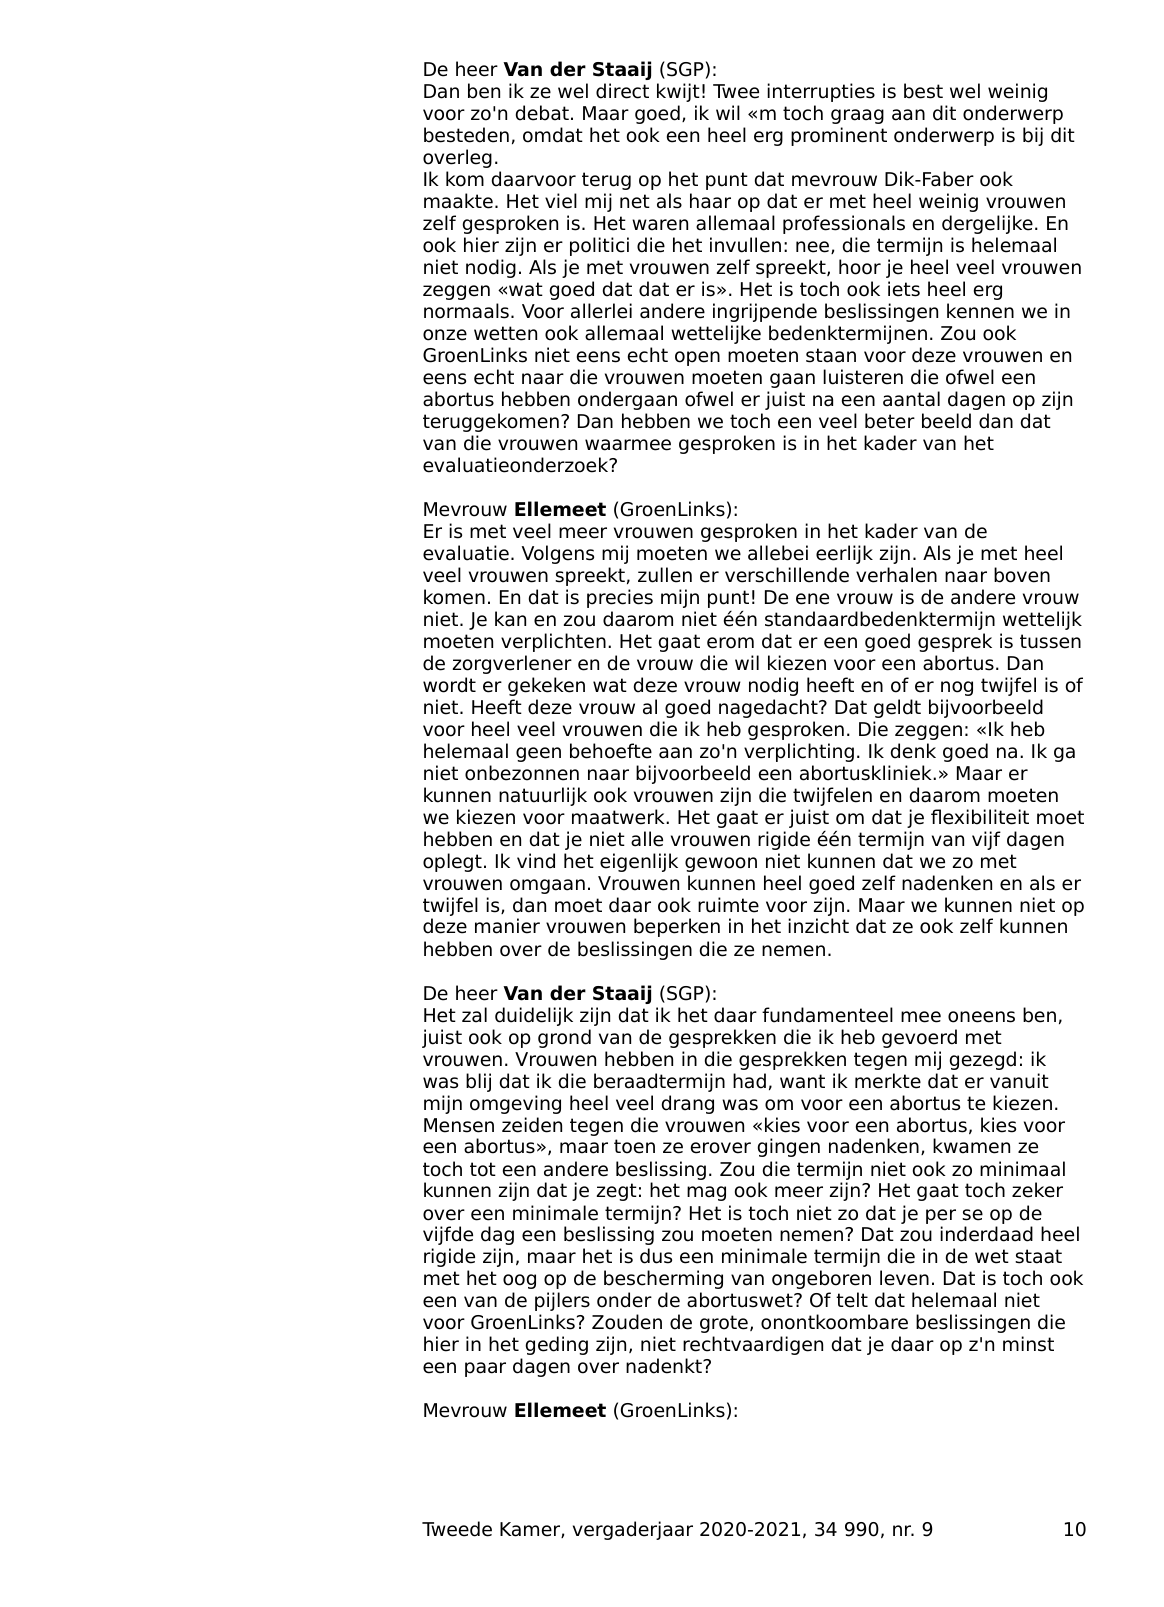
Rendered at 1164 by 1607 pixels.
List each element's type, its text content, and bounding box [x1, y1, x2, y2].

text De heer Van der Staaij (SGP): [422, 59, 1087, 81]
text Dan ben ik ze wel direct kwijt! Twee interrupties is best wel weinig voor zo'n debat. Maar goed, ik wil «m toch graag aan dit onderwerp besteden, omdat het ook een heel erg prominent onderwerp is bij dit overleg. [422, 81, 1087, 169]
text Het zal duidelijk zijn dat ik het daar fundamenteel mee oneens ben, juist ook op grond van de gesprekken die ik heb gevoerd met vrouwen. Vrouwen hebben in die gesprekken tegen mij gezegd: ik was blij dat ik die beraadtermijn had, want ik merkte dat er vanuit mijn omgeving heel veel drang was om voor een abortus te kiezen. Mensen zeiden tegen die vrouwen «kies voor een abortus, kies voor een abortus», maar toen ze erover gingen nadenken, kwamen ze toch tot een andere beslissing. Zou die termijn niet ook zo minimaal kunnen zijn dat je zegt: het mag ook meer zijn? Het gaat toch zeker over een minimale termijn? Het is toch niet zo dat je per se op de vijfde dag een beslissing zou moeten nemen? Dat zou inderdaad heel rigide zijn, maar het is dus een minimale termijn die in de wet staat met het oog op de bescherming van ongeboren leven. Dat is toch ook een van de pijlers onder de abortuswet? Of telt dat helemaal niet voor GroenLinks? Zouden de grote, onontkoombare beslissingen die hier in het geding zijn, niet rechtvaardigen dat je daar op z'n minst een paar dagen over nadenkt? [422, 1004, 1087, 1378]
text Mevrouw Ellemeet (GroenLinks): [422, 1400, 1087, 1422]
text De heer Van der Staaij (SGP): [422, 983, 1087, 1004]
text Mevrouw Ellemeet (GroenLinks): [422, 499, 1087, 521]
text Ik kom daarvoor terug op het punt dat mevrouw Dik-Faber ook maakte. Het viel mij net als haar op dat er met heel weinig vrouwen zelf gesproken is. Het waren allemaal professionals en dergelijke. En ook hier zijn er politici die het invullen: nee, die termijn is helemaal niet nodig. Als je met vrouwen zelf spreekt, hoor je heel veel vrouwen zeggen «wat goed dat dat er is». Het is toch ook iets heel erg normaals. Voor allerlei andere ingrijpende beslissingen kennen we in onze wetten ook allemaal wettelijke bedenktermijnen. Zou ook GroenLinks niet eens echt open moeten staan voor deze vrouwen en eens echt naar die vrouwen moeten gaan luisteren die ofwel een abortus hebben ondergaan ofwel er juist na een aantal dagen op zijn teruggekomen? Dan hebben we toch een veel beter beeld dan dat van die vrouwen waarmee gesproken is in het kader van het evaluatieonderzoek? [422, 169, 1087, 477]
text Er is met veel meer vrouwen gesproken in het kader van de evaluatie. Volgens mij moeten we allebei eerlijk zijn. Als je met heel veel vrouwen spreekt, zullen er verschillende verhalen naar boven komen. En dat is precies mijn punt! De ene vrouw is de andere vrouw niet. Je kan en zou daarom niet één standaardbedenktermijn wettelijk moeten verplichten. Het gaat erom dat er een goed gesprek is tussen de zorgverlener en de vrouw die wil kiezen voor een abortus. Dan wordt er gekeken wat deze vrouw nodig heeft en of er nog twijfel is of niet. Heeft deze vrouw al goed nagedacht? Dat geldt bijvoorbeeld voor heel veel vrouwen die ik heb gesproken. Die zeggen: «Ik heb helemaal geen behoefte aan zo'n verplichting. Ik denk goed na. Ik ga niet onbezonnen naar bijvoorbeeld een abortuskliniek.» Maar er kunnen natuurlijk ook vrouwen zijn die twijfelen en daarom moeten we kiezen voor maatwerk. Het gaat er juist om dat je flexibiliteit moet hebben en dat je niet alle vrouwen rigide één termijn van vijf dagen oplegt. Ik vind het eigenlijk gewoon niet kunnen dat we zo met vrouwen omgaan. Vrouwen kunnen heel goed zelf nadenken en als er twijfel is, dan moet daar ook ruimte voor zijn. Maar we kunnen niet op deze manier vrouwen beperken in het inzicht dat ze ook zelf kunnen hebben over de beslissingen die ze nemen. [422, 521, 1087, 960]
